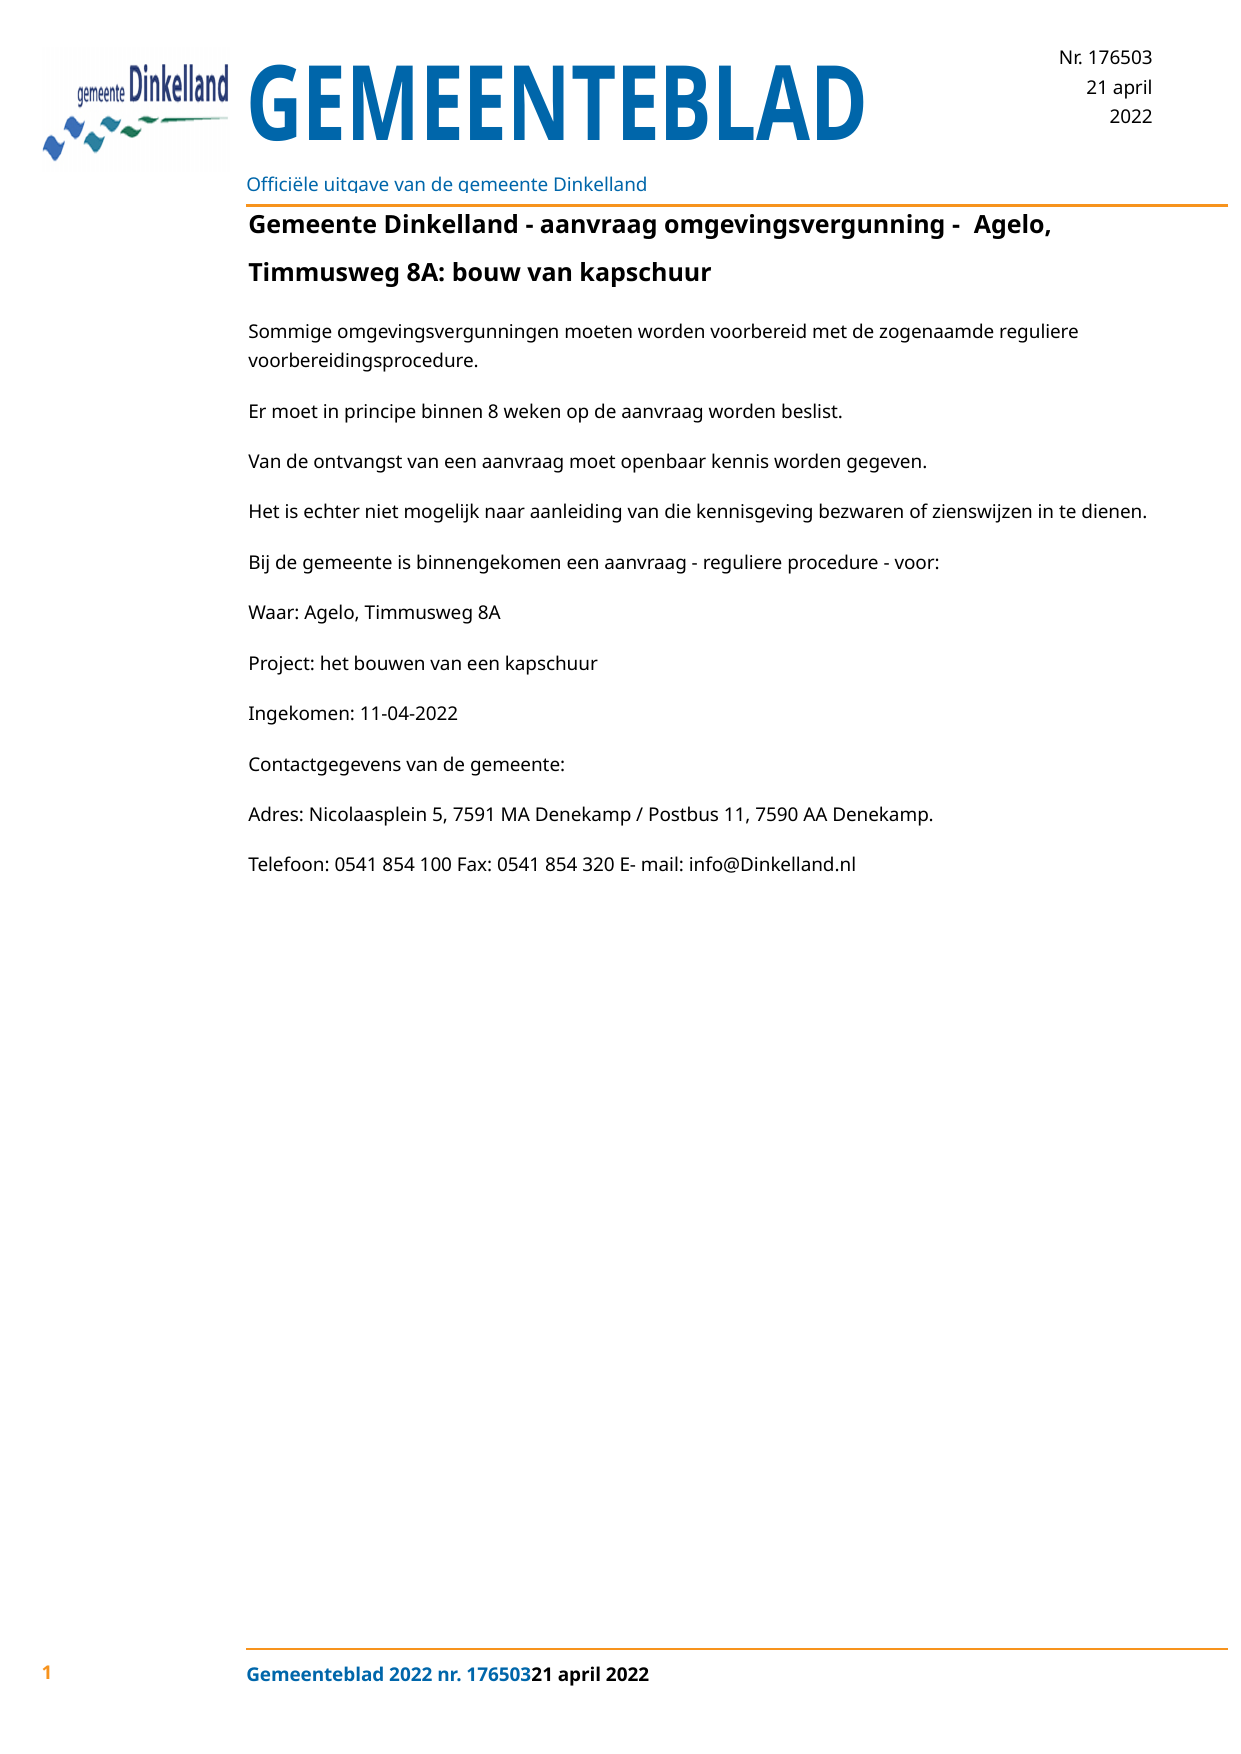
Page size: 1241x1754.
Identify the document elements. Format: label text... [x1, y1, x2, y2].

text Contactgegevens van de gemeente: [248, 751, 1152, 777]
text Van de ontvangst van een aanvraag moet openbaar kennis worden gegeven. [248, 448, 1152, 474]
text Het is echter niet mogelijk naar aanleiding van die kennisgeving bezwaren of zienswijzen in te dienen. [248, 499, 1152, 524]
text Project: het bouwen van een kapschuur [248, 650, 1152, 676]
text Waar: Agelo, Timmusweg 8A [248, 599, 1152, 625]
text Sommige omgevingsvergunningen moeten worden voorbereid met de zogenaamde reguliere voorbereidingsprocedure. [248, 318, 1152, 373]
picture [41, 47, 231, 172]
text Ingekomen: 11-04-2022 [248, 700, 1152, 726]
text Gemeente Dinkelland - aanvraag omgevingsvergunning - Agelo, Timmusweg 8A: bouw van kapschuur [248, 207, 1152, 288]
text Bij de gemeente is binnengekomen een aanvraag - reguliere procedure - voor: [248, 549, 1152, 575]
text Er moet in principe binnen 8 weken op de aanvraag worden beslist. [248, 398, 1152, 424]
text Telefoon: 0541 854 100 Fax: 0541 854 320 E- mail: info@Dinkelland.nl [248, 852, 1152, 877]
text Adres: Nicolaasplein 5, 7591 MA Denekamp / Postbus 11, 7590 AA Denekamp. [248, 801, 1152, 827]
